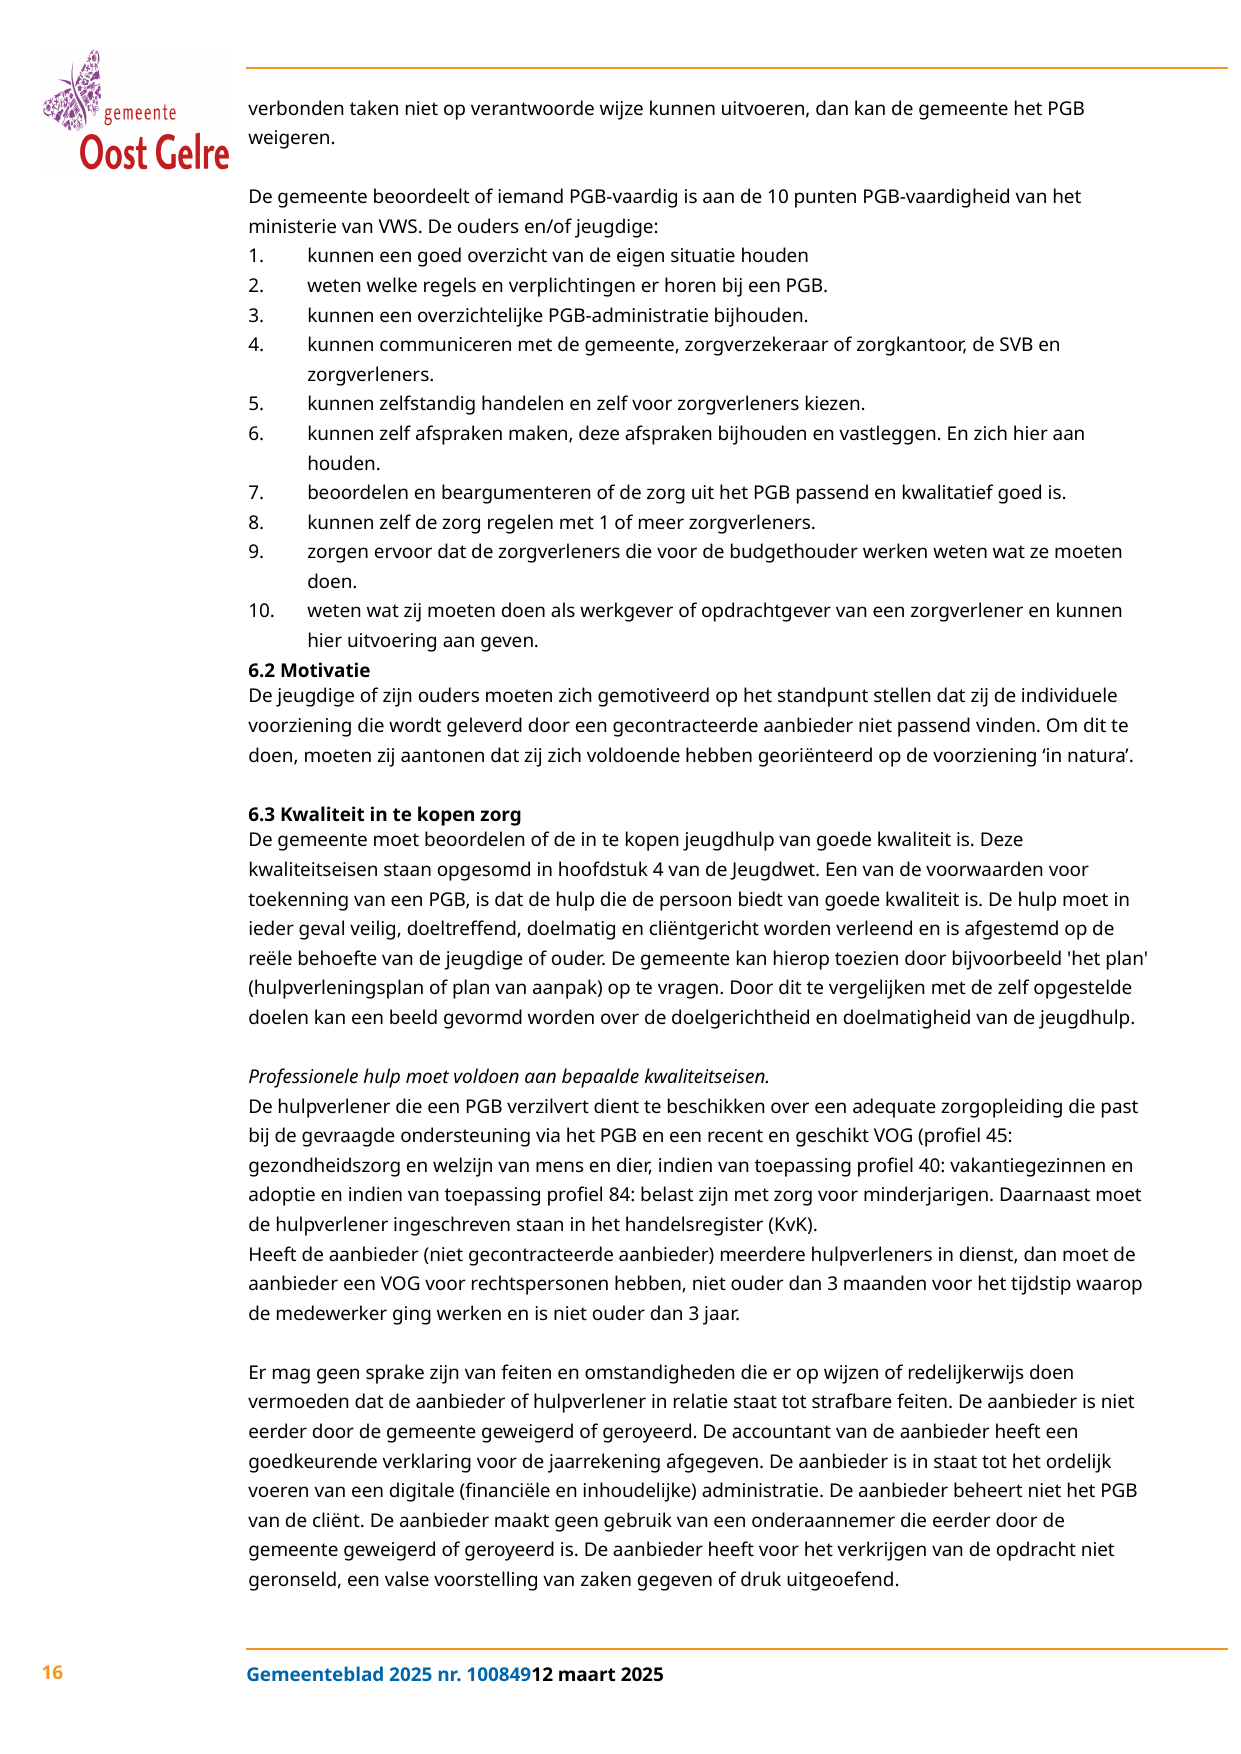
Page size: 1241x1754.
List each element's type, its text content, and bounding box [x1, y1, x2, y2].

list kunnen een overzichtelijke PGB-administratie bijhouden. [248, 302, 1152, 328]
text De gemeente moet beoordelen of de in te kopen jeugdhulp van goede kwaliteit is. Deze kwaliteitseisen staan opgesomd in hoofdstuk 4 van de Jeugdwet. Een van de voorwaarden voor toekenning van een PGB, is dat de hulp die de persoon biedt van goede kwaliteit is. De hulp moet in ieder geval veilig, doeltreffend, doelmatig en cliëntgericht worden verleend en is afgestemd op de reële behoefte van de jeugdige of ouder. De gemeente kan hierop toezien door bijvoorbeeld 'het plan' (hulpverleningsplan of plan van aanpak) op te vragen. Door dit te vergelijken met de zelf opgestelde doelen kan een beeld gevormd worden over de doelgerichtheid en doelmatigheid van de jeugdhulp. [248, 827, 1152, 1030]
list kunnen zelf de zorg regelen met 1 of meer zorgverleners. [248, 509, 1152, 535]
list weten wat zij moeten doen als werkgever of opdrachtgever van een zorgverlener en kunnen hier uitvoering aan geven. [248, 598, 1152, 653]
list zorgen ervoor dat de zorgverleners die voor de budgethouder werken weten wat ze moeten doen. [248, 538, 1152, 594]
text Professionele hulp moet voldoen aan bepaalde kwaliteitseisen. [248, 1063, 1152, 1089]
picture [41, 47, 231, 172]
list kunnen communiceren met de gemeente, zorgverzekeraar of zorgkantoor, de SVB en zorgverleners. [248, 331, 1152, 387]
text verbonden taken niet op verantwoorde wijze kunnen uitvoeren, dan kan de gemeente het PGB weigeren. [248, 95, 1152, 150]
text De hulpverlener die een PGB verzilvert dient te beschikken over een adequate zorgopleiding die past bij de gevraagde ondersteuning via het PGB en een recent en geschikt VOG (profiel 45: gezondheidszorg en welzijn van mens en dier, indien van toepassing profiel 40: vakantiegezinnen en adoptie en indien van toepassing profiel 84: belast zijn met zorg voor minderjarigen. Daarnaast moet de hulpverlener ingeschreven staan in het handelsregister (KvK). [248, 1093, 1152, 1237]
text Heeft de aanbieder (niet gecontracteerde aanbieder) meerdere hulpverleners in dienst, dan moet de aanbieder een VOG voor rechtspersonen hebben, niet ouder dan 3 maanden voor het tijdstip waarop de medewerker ging werken en is niet ouder dan 3 jaar. [248, 1241, 1152, 1326]
text Er mag geen sprake zijn van feiten en omstandigheden die er op wijzen of redelijkerwijs doen vermoeden dat de aanbieder of hulpverlener in relatie staat tot strafbare feiten. De aanbieder is niet eerder door de gemeente geweigerd of geroyeerd. De accountant van de aanbieder heeft een goedkeurende verklaring voor de jaarrekening afgegeven. De aanbieder is in staat tot het ordelijk voeren van een digitale (financiële en inhoudelijke) administratie. De aanbieder beheert niet het PGB van de cliënt. De aanbieder maakt geen gebruik van een onderaannemer die eerder door de gemeente geweigerd of geroyeerd is. De aanbieder heeft voor het verkrijgen van de opdracht niet geronseld, een valse voorstelling van zaken gegeven of druk uitgeoefend. [248, 1359, 1152, 1592]
text 6.3 Kwaliteit in te kopen zorg [248, 801, 1152, 827]
text 6.2 Motivatie [248, 657, 1152, 683]
list beoordelen en beargumenteren of de zorg uit het PGB passend en kwalitatief goed is. [248, 479, 1152, 505]
list kunnen zelfstandig handelen en zelf voor zorgverleners kiezen. [248, 391, 1152, 416]
text De gemeente beoordeelt of iemand PGB-vaardig is aan de 10 punten PGB-vaardigheid van het ministerie van VWS. De ouders en/of jeugdige: [248, 183, 1152, 239]
list kunnen zelf afspraken maken, deze afspraken bijhouden en vastleggen. En zich hier aan houden. [248, 420, 1152, 476]
list weten welke regels en verplichtingen er horen bij een PGB. [248, 272, 1152, 298]
list kunnen een goed overzicht van de eigen situatie houden [248, 243, 1152, 268]
text De jeugdige of zijn ouders moeten zich gemotiveerd op het standpunt stellen dat zij de individuele voorziening die wordt geleverd door een gecontracteerde aanbieder niet passend vinden. Om dit te doen, moeten zij aantonen dat zij zich voldoende hebben georiënteerd op de voorziening ‘in natura’. [248, 683, 1152, 767]
